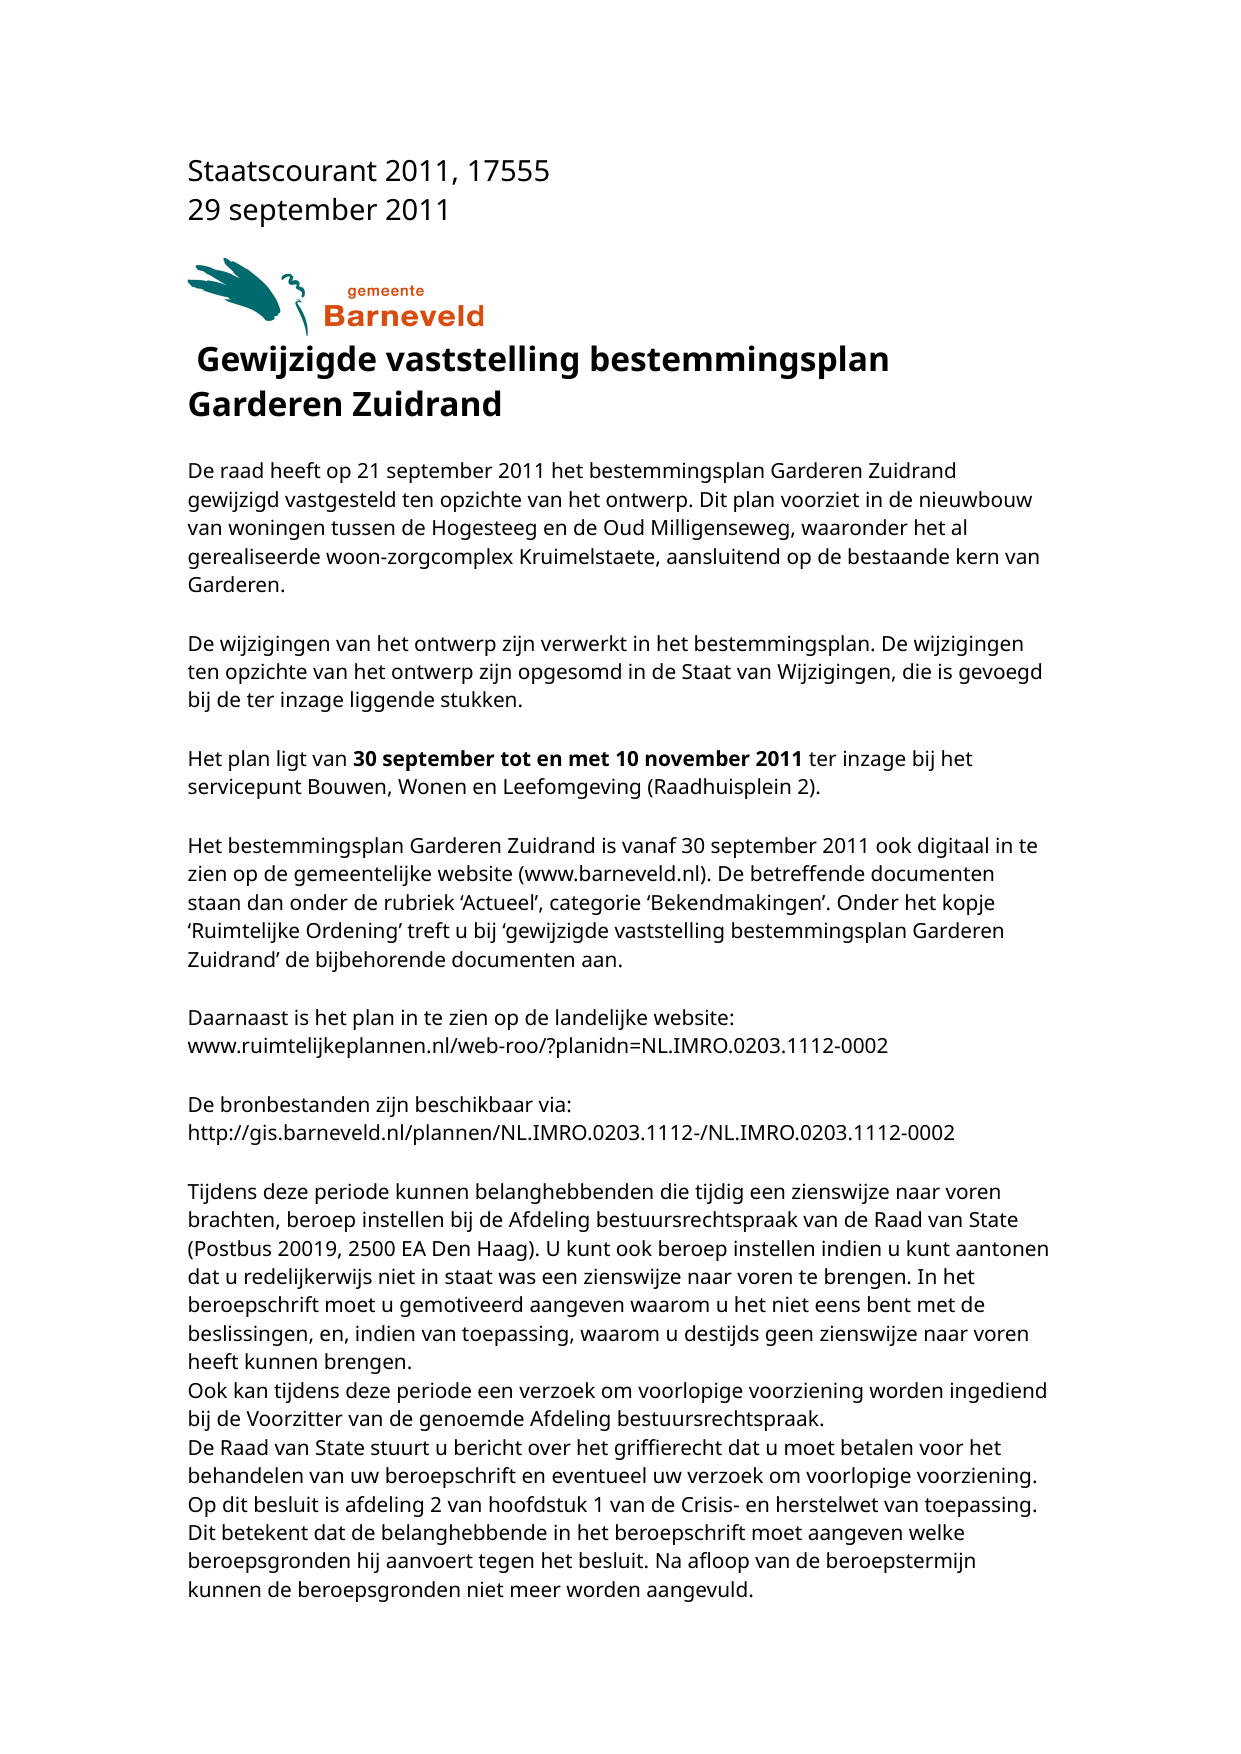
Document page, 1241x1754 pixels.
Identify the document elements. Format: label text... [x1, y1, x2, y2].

text De bronbestanden zijn beschikbaar via: http://gis.barneveld.nl/plannen/NL.IMRO.0203.1112-/NL.IMRO.0203.1112-0002 [187, 1090, 1053, 1147]
text De raad heeft op 21 september 2011 het bestemmingsplan Garderen Zuidrand gewijzigd vastgesteld ten opzichte van het ontwerp. Dit plan voorziet in de nieuwbouw van woningen tussen de Hogesteeg en de Oud Milligenseweg, waaronder het al gerealiseerde woon-zorgcomplex Kruimelstaete, aansluitend op de bestaande kern van Garderen. [187, 457, 1053, 599]
text De Raad van State stuurt u bericht over het griffierecht dat u moet betalen voor het behandelen van uw beroepschrift en eventueel uw verzoek om voorlopige voorziening. [187, 1433, 1053, 1490]
text De wijzigingen van het ontwerp zijn verwerkt in het bestemmingsplan. De wijzigingen ten opzichte van het ontwerp zijn opgesomd in de Staat van Wijzigingen, die is gevoegd bij de ter inzage liggende stukken. [187, 629, 1053, 714]
text Op dit besluit is afdeling 2 van hoofdstuk 1 van de Crisis- en herstelwet van toepassing. Dit betekent dat de belanghebbende in het beroepschrift moet aangeven welke beroepsgronden hij aanvoert tegen het besluit. Na afloop van de beroepstermijn kunnen de beroepsgronden niet meer worden aangevuld. [187, 1490, 1053, 1603]
text 29 september 2011 [187, 190, 1053, 229]
picture [187, 258, 484, 336]
text Het plan ligt van 30 september tot en met 10 november 2011 ter inzage bij het servicepunt Bouwen, Wonen en Leefomgeving (Raadhuisplein 2). [187, 744, 1053, 801]
text Ook kan tijdens deze periode een verzoek om voorlopige voorziening worden ingediend bij de Voorzitter van de genoemde Afdeling bestuursrechtspraak. [187, 1376, 1053, 1433]
text Staatscourant 2011, 17555 [187, 150, 1053, 190]
text Tijdens deze periode kunnen belanghebbenden die tijdig een zienswijze naar voren brachten, beroep instellen bij de Afdeling bestuursrechtspraak van de Raad van State (Postbus 20019, 2500 EA Den Haag). U kunt ook beroep instellen indien u kunt aantonen dat u redelijkerwijs niet in staat was een zienswijze naar voren te brengen. In het beroepschrift moet u gemotiveerd aangeven waarom u het niet eens bent met de beslissingen, en, indien van toepassing, waarom u destijds geen zienswijze naar voren heeft kunnen brengen. [187, 1177, 1053, 1376]
text Daarnaast is het plan in te zien op de landelijke website: www.ruimtelijkeplannen.nl/web-roo/?planidn=NL.IMRO.0203.1112-0002 [187, 1003, 1053, 1060]
subtitle Gewijzigde vaststelling bestemmingsplan Garderen Zuidrand [187, 271, 1053, 427]
text Het bestemmingsplan Garderen Zuidrand is vanaf 30 september 2011 ook digitaal in te zien op de gemeentelijke website (www.barneveld.nl). De betreffende documenten staan dan onder de rubriek ‘Actueel’, categorie ‘Bekendmakingen’. Onder het kopje ‘Ruimtelijke Ordening’ treft u bij ‘gewijzigde vaststelling bestemmingsplan Garderen Zuidrand’ de bijbehorende documenten aan. [187, 831, 1053, 973]
